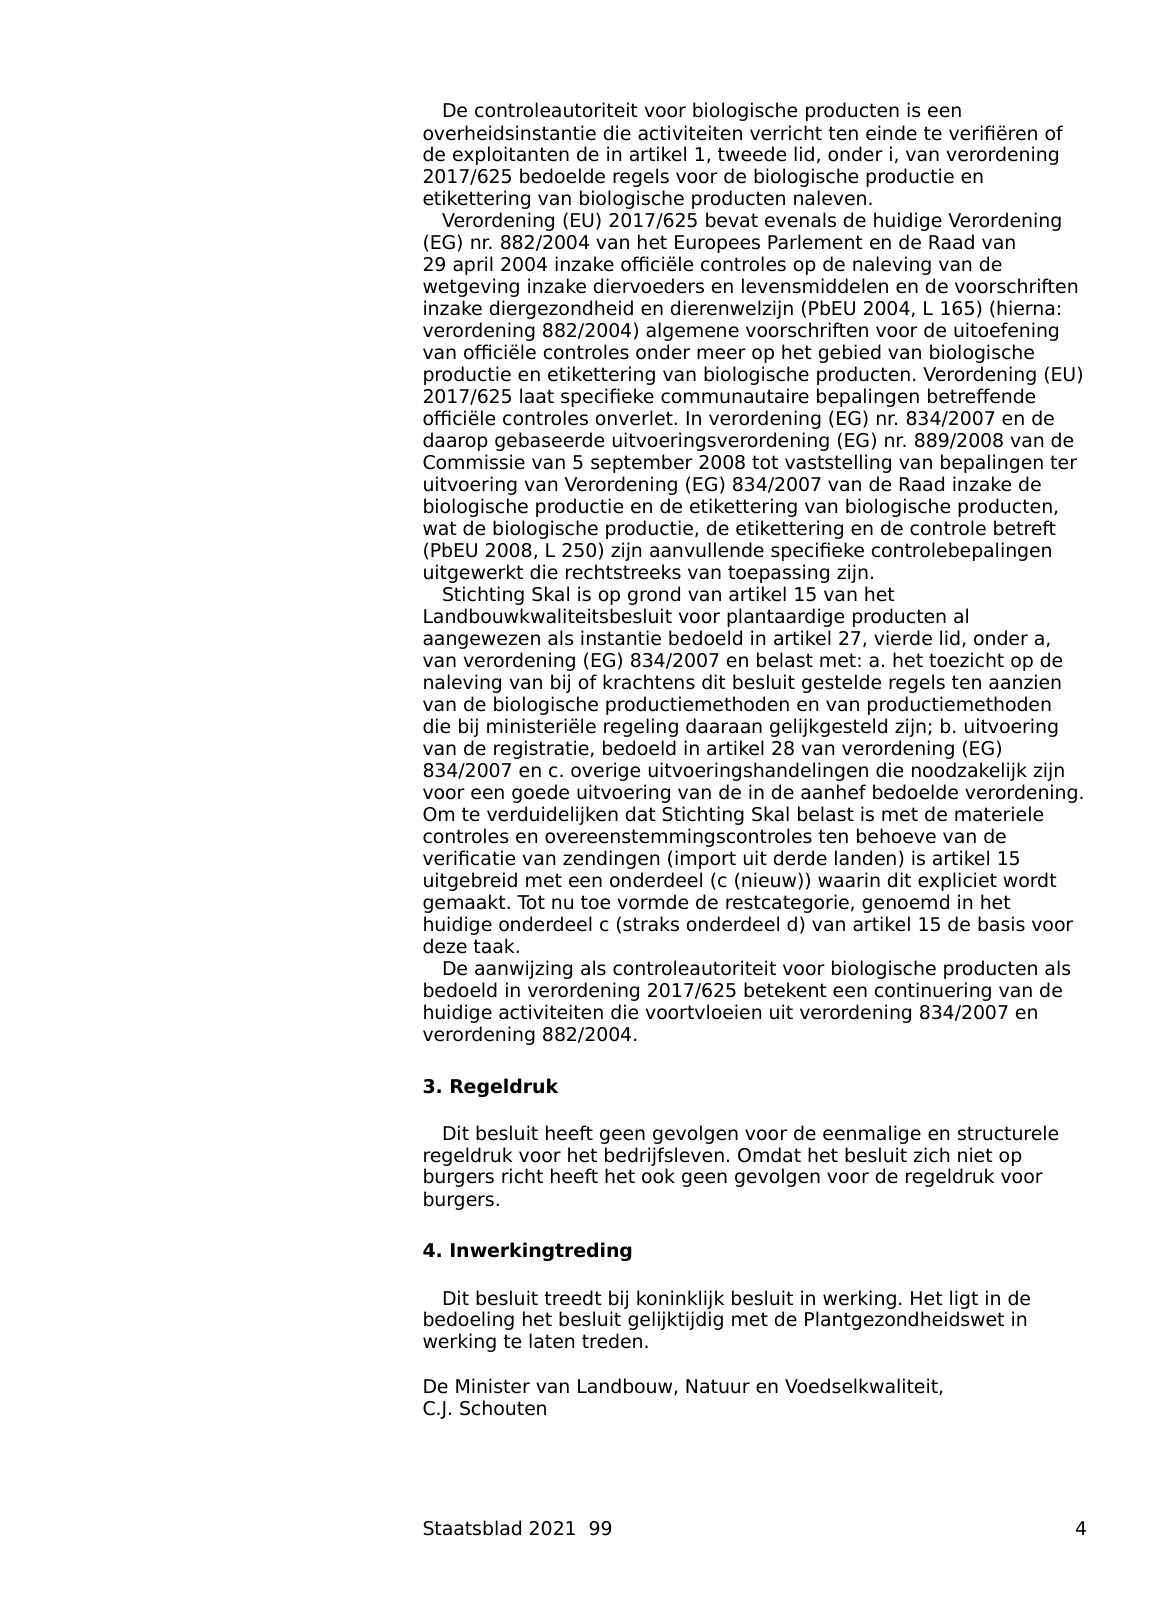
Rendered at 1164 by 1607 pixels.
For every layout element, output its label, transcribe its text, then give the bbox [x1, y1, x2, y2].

text De controleautoriteit voor biologische producten is een overheidsinstantie die activiteiten verricht ten einde te verifiëren of de exploitanten de in artikel 1, tweede lid, onder i, van verordening 2017/625 bedoelde regels voor de biologische productie en etikettering van biologische producten naleven. [422, 100, 1087, 210]
text De aanwijzing als controleautoriteit voor biologische producten als bedoeld in verordening 2017/625 betekent een continuering van de huidige activiteiten die voortvloeien uit verordening 834/2007 en verordening 882/2004. [422, 958, 1087, 1046]
text Dit besluit treedt bij koninklijk besluit in werking. Het ligt in de bedoeling het besluit gelijktijdig met de Plantgezondheidswet in werking te laten treden. [422, 1287, 1087, 1353]
subtitle 4. Inwerkingtreding [422, 1240, 1087, 1262]
subtitle 3. Regeldruk [422, 1076, 1087, 1097]
text De Minister van Landbouw, Natuur en Voedselkwaliteit, C.J. Schouten [422, 1376, 1087, 1419]
text Stichting Skal is op grond van artikel 15 van het Landbouwkwaliteitsbesluit voor plantaardige producten al aangewezen als instantie bedoeld in artikel 27, vierde lid, onder a, van verordening (EG) 834/2007 en belast met: a. het toezicht op de naleving van bij of krachtens dit besluit gestelde regels ten aanzien van de biologische productiemethoden en van productiemethoden die bij ministeriële regeling daaraan gelijkgesteld zijn; b. uitvoering van de registratie, bedoeld in artikel 28 van verordening (EG) 834/2007 en c. overige uitvoeringshandelingen die noodzakelijk zijn voor een goede uitvoering van de in de aanhef bedoelde verordening. Om te verduidelijken dat Stichting Skal belast is met de materiele controles en overeenstemmingscontroles ten behoeve van de verificatie van zendingen (import uit derde landen) is artikel 15 uitgebreid met een onderdeel (c (nieuw)) waarin dit expliciet wordt gemaakt. Tot nu toe vormde de restcategorie, genoemd in het huidige onderdeel c (straks onderdeel d) van artikel 15 de basis voor deze taak. [422, 584, 1087, 958]
text Dit besluit heeft geen gevolgen voor de eenmalige en structurele regeldruk voor het bedrijfsleven. Omdat het besluit zich niet op burgers richt heeft het ook geen gevolgen voor de regeldruk voor burgers. [422, 1122, 1087, 1210]
text Verordening (EU) 2017/625 bevat evenals de huidige Verordening (EG) nr. 882/2004 van het Europees Parlement en de Raad van 29 april 2004 inzake officiële controles op de naleving van de wetgeving inzake diervoeders en levensmiddelen en de voorschriften inzake diergezondheid en dierenwelzijn (PbEU 2004, L 165) (hierna: verordening 882/2004) algemene voorschriften voor de uitoefening van officiële controles onder meer op het gebied van biologische productie en etikettering van biologische producten. Verordening (EU) 2017/625 laat specifieke communautaire bepalingen betreffende officiële controles onverlet. In verordening (EG) nr. 834/2007 en de daarop gebaseerde uitvoeringsverordening (EG) nr. 889/2008 van de Commissie van 5 september 2008 tot vaststelling van bepalingen ter uitvoering van Verordening (EG) 834/2007 van de Raad inzake de biologische productie en de etikettering van biologische producten, wat de biologische productie, de etikettering en de controle betreft (PbEU 2008, L 250) zijn aanvullende specifieke controlebepalingen uitgewerkt die rechtstreeks van toepassing zijn. [422, 210, 1087, 584]
